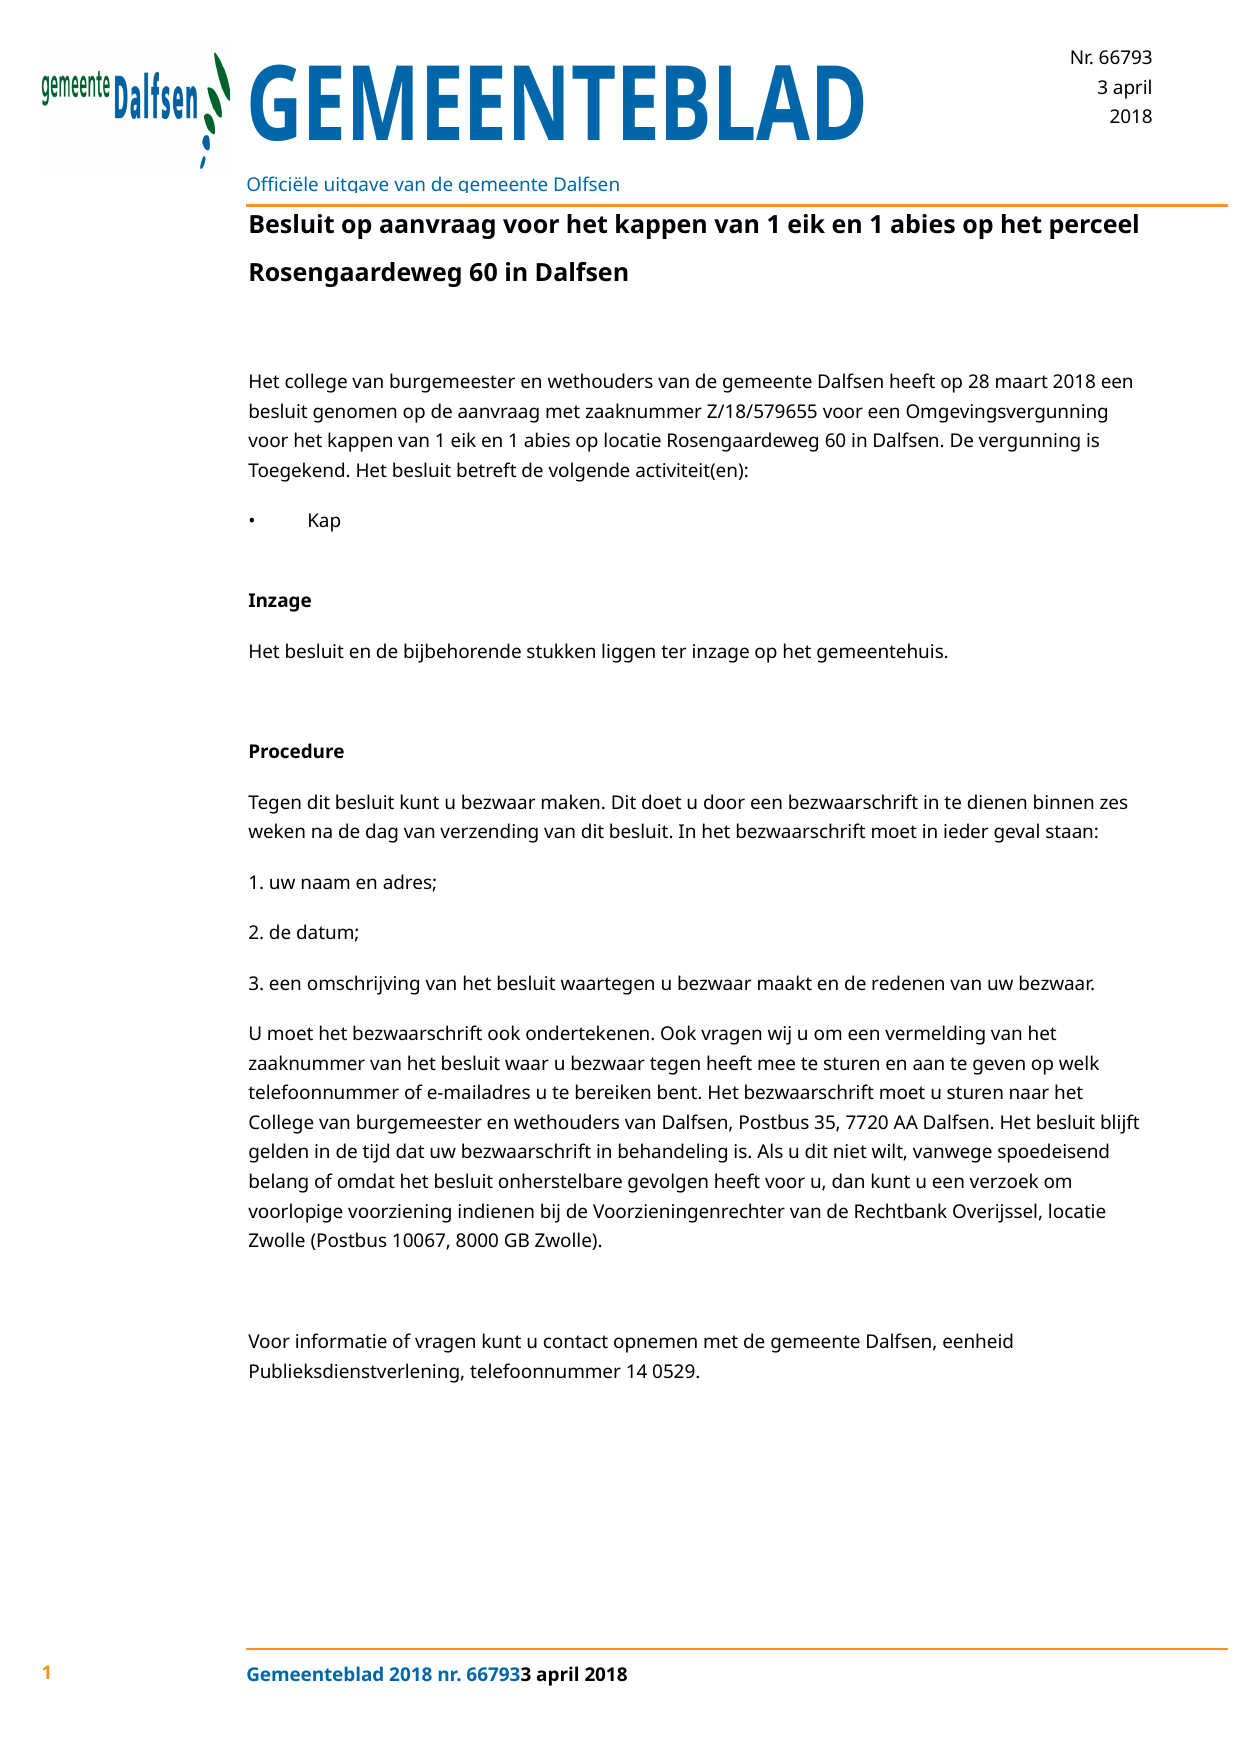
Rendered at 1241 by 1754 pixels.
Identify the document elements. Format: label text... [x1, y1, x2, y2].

text 1. uw naam en adres; [248, 869, 1152, 895]
text Procedure [248, 739, 1152, 764]
text Inzage [248, 587, 1152, 613]
text Voor informatie of vragen kunt u contact opnemen met de gemeente Dalfsen, eenheid Publieksdienstverlening, telefoonnummer 14 0529. [248, 1328, 1152, 1384]
text 3. een omschrijving van het besluit waartegen u bezwaar maakt en de redenen van uw bezwaar. [248, 970, 1152, 996]
text 2. de datum; [248, 919, 1152, 945]
picture [41, 47, 231, 172]
text Tegen dit besluit kunt u bezwaar maken. Dit doet u door een bezwaarschrift in te dienen binnen zes weken na de dag van verzending van dit besluit. In het bezwaarschrift moet in ieder geval staan: [248, 789, 1152, 844]
text Het college van burgemeester en wethouders van de gemeente Dalfsen heeft op 28 maart 2018 een besluit genomen op de aanvraag met zaaknummer Z/18/579655 voor een Omgevingsvergunning voor het kappen van 1 eik en 1 abies op locatie Rosengaardeweg 60 in Dalfsen. De vergunning is Toegekend. Het besluit betreft de volgende activiteit(en): [248, 368, 1152, 483]
text Besluit op aanvraag voor het kappen van 1 eik en 1 abies op het perceel Rosengaardeweg 60 in Dalfsen [248, 207, 1152, 288]
list Kap [248, 507, 1152, 533]
text Het besluit en de bijbehorende stukken liggen ter inzage op het gemeentehuis. [248, 638, 1152, 664]
text U moet het bezwaarschrift ook ondertekenen. Ook vragen wij u om een vermelding van het zaaknummer van het besluit waar u bezwaar tegen heeft mee te sturen en aan te geven op welk telefoonnummer of e-mailadres u te bereiken bent. Het bezwaarschrift moet u sturen naar het College van burgemeester en wethouders van Dalfsen, Postbus 35, 7720 AA Dalfsen. Het besluit blijft gelden in de tijd dat uw bezwaarschrift in behandeling is. Als u dit niet wilt, vanwege spoedeisend belang of omdat het besluit onherstelbare gevolgen heeft voor u, dan kunt u een verzoek om voorlopige voorziening indienen bij de Voorzieningenrechter van de Rechtbank Overijssel, locatie Zwolle (Postbus 10067, 8000 GB Zwolle). [248, 1020, 1152, 1253]
